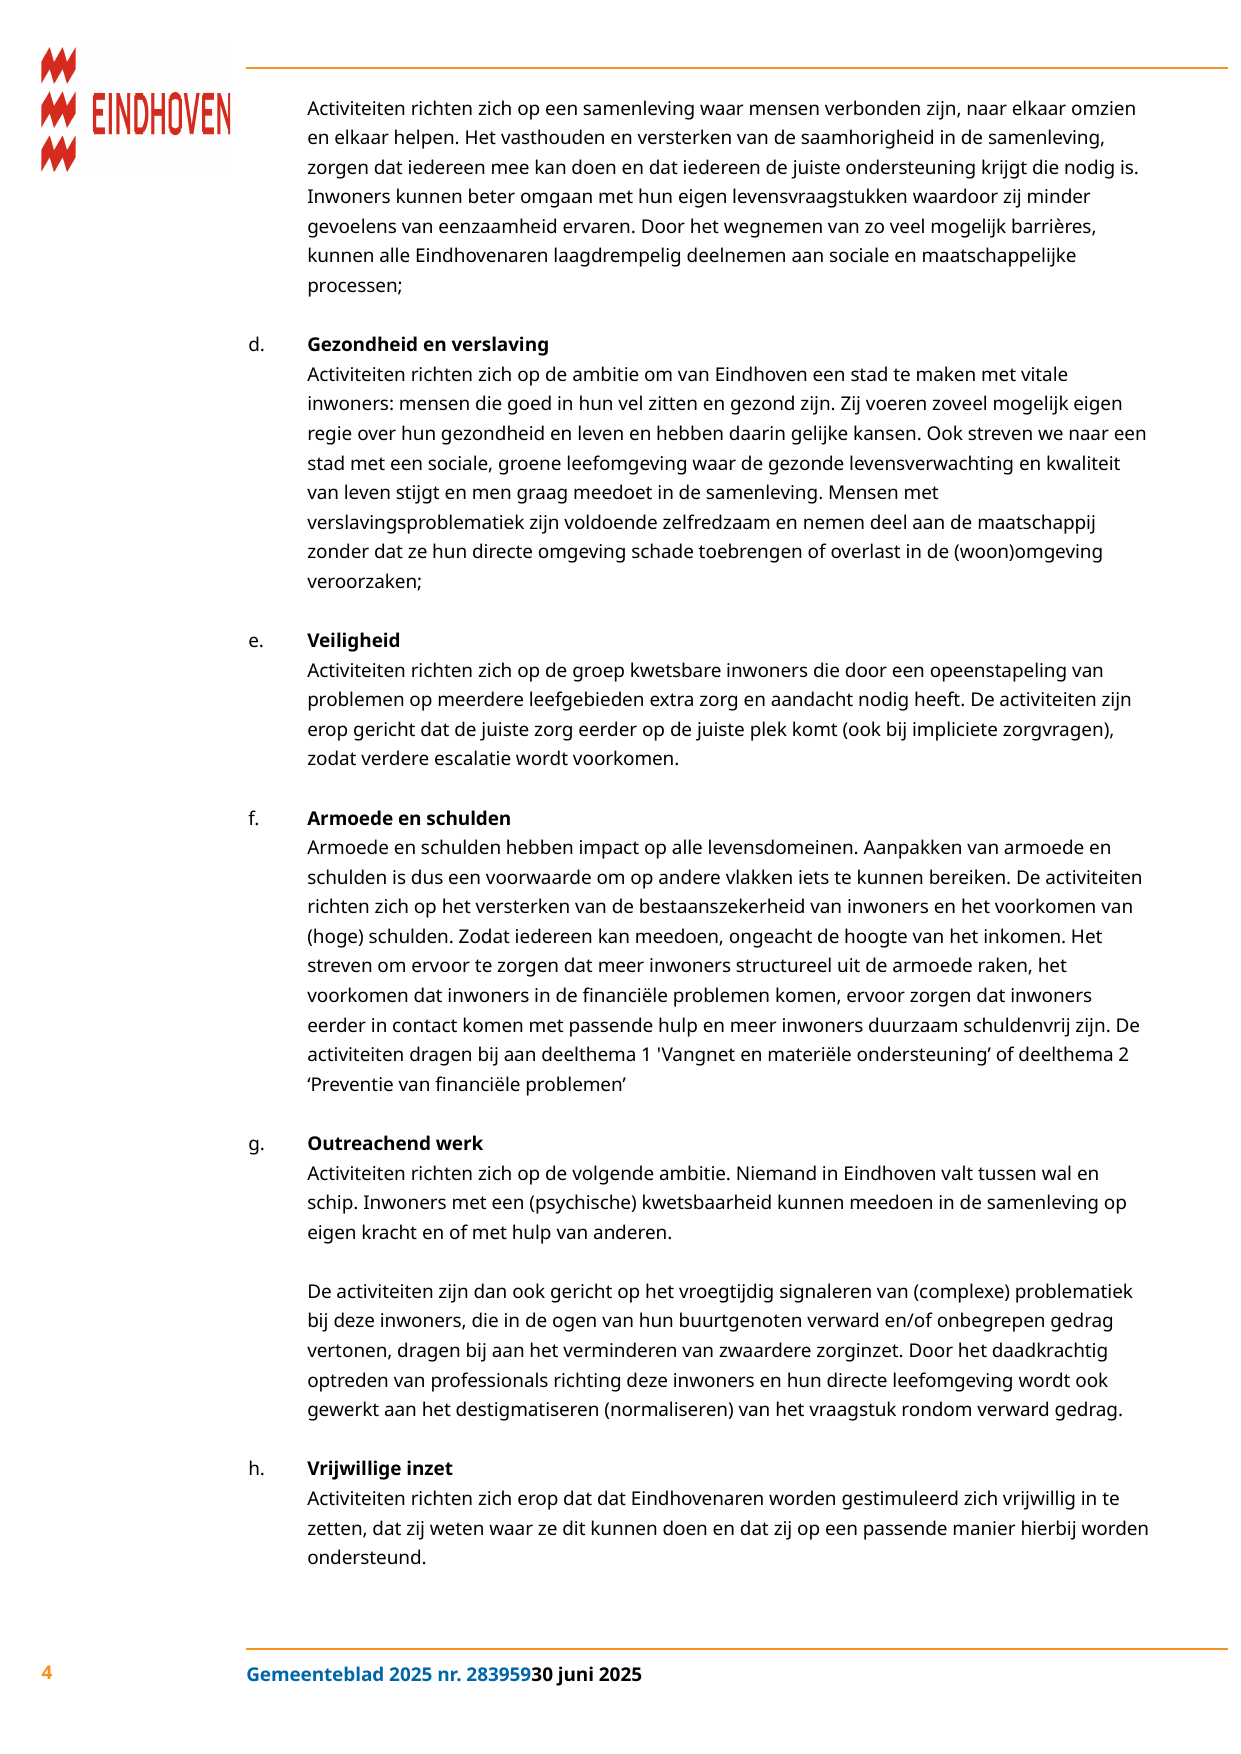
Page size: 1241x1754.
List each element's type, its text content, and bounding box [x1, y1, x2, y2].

list De activiteiten zijn dan ook gericht op het vroegtijdig signaleren van (complexe) problematiek bij deze inwoners, die in de ogen van hun buurtgenoten verward en/of onbegrepen gedrag vertonen, dragen bij aan het verminderen van zwaardere zorginzet. Door het daadkrachtig optreden van professionals richting deze inwoners en hun directe leefomgeving wordt ook gewerkt aan het destigmatiseren (normaliseren) van het vraagstuk rondom verward gedrag. [248, 1278, 1152, 1422]
list Activiteiten richten zich op een samenleving waar mensen verbonden zijn, naar elkaar omzien en elkaar helpen. Het vasthouden en versterken van de saamhorigheid in de samenleving, zorgen dat iedereen mee kan doen en dat iedereen de juiste ondersteuning krijgt die nodig is. Inwoners kunnen beter omgaan met hun eigen levensvraagstukken waardoor zij minder gevoelens van eenzaamheid ervaren. Door het wegnemen van zo veel mogelijk barrières, kunnen alle Eindhovenaren laagdrempelig deelnemen aan sociale en maatschappelijke processen; [248, 95, 1152, 298]
list Activiteiten richten zich op de volgende ambitie. Niemand in Eindhoven valt tussen wal en schip. Inwoners met een (psychische) kwetsbaarheid kunnen meedoen in de samenleving op eigen kracht en of met hulp van anderen. [248, 1160, 1152, 1245]
list Activiteiten richten zich erop dat dat Eindhovenaren worden gestimuleerd zich vrijwillig in te zetten, dat zij weten waar ze dit kunnen doen en dat zij op een passende manier hierbij worden ondersteund. [248, 1485, 1152, 1570]
list Vrijwillige inzet [248, 1456, 1152, 1481]
list Gezondheid en verslaving [248, 331, 1152, 357]
picture [41, 47, 231, 172]
list Armoede en schulden hebben impact op alle levensdomeinen. Aanpakken van armoede en schulden is dus een voorwaarde om op andere vlakken iets te kunnen bereiken. De activiteiten richten zich op het versterken van de bestaanszekerheid van inwoners en het voorkomen van (hoge) schulden. Zodat iedereen kan meedoen, ongeacht de hoogte van het inkomen. Het streven om ervoor te zorgen dat meer inwoners structureel uit de armoede raken, het voorkomen dat inwoners in de financiële problemen komen, ervoor zorgen dat inwoners eerder in contact komen met passende hulp en meer inwoners duurzaam schuldenvrij zijn. De activiteiten dragen bij aan deelthema 1 'Vangnet en materiële ondersteuning’ of deelthema 2 ‘Preventie van financiële problemen’ [248, 834, 1152, 1097]
list Activiteiten richten zich op de ambitie om van Eindhoven een stad te maken met vitale inwoners: mensen die goed in hun vel zitten en gezond zijn. Zij voeren zoveel mogelijk eigen regie over hun gezondheid en leven en hebben daarin gelijke kansen. Ook streven we naar een stad met een sociale, groene leefomgeving waar de gezonde levensverwachting en kwaliteit van leven stijgt en men graag meedoet in de samenleving. Mensen met verslavingsproblematiek zijn voldoende zelfredzaam en nemen deel aan de maatschappij zonder dat ze hun directe omgeving schade toebrengen of overlast in de (woon)omgeving veroorzaken; [248, 361, 1152, 594]
list Activiteiten richten zich op de groep kwetsbare inwoners die door een opeenstapeling van problemen op meerdere leefgebieden extra zorg en aandacht nodig heeft. De activiteiten zijn erop gericht dat de juiste zorg eerder op de juiste plek komt (ook bij impliciete zorgvragen), zodat verdere escalatie wordt voorkomen. [248, 657, 1152, 771]
list Outreachend werk [248, 1130, 1152, 1156]
list Armoede en schulden [248, 805, 1152, 831]
list Veiligheid [248, 627, 1152, 653]
